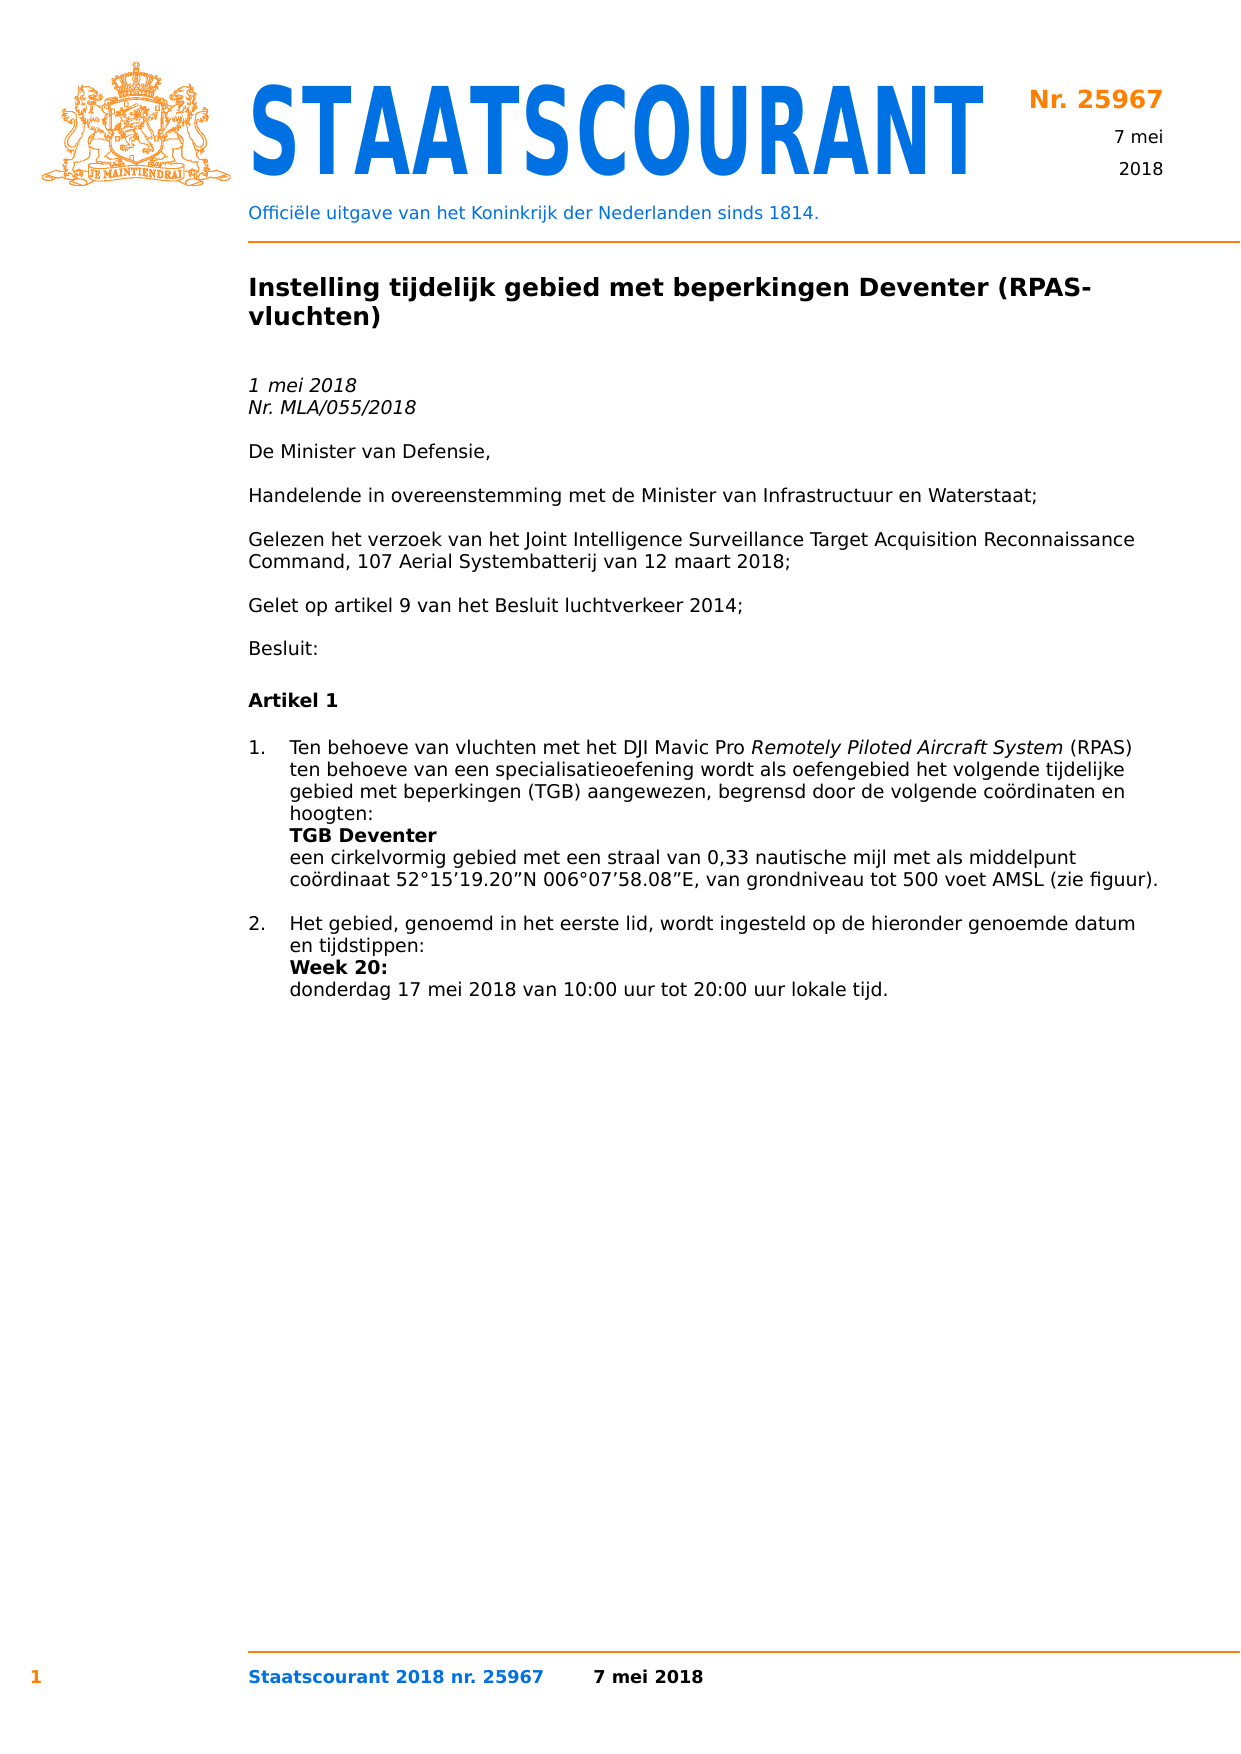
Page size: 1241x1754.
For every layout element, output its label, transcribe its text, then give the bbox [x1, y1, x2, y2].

text Handelende in overeenstemming met de Minister van Infrastructuur en Waterstaat; [248, 485, 1163, 507]
table_cell 7 mei [998, 121, 1240, 153]
subtitle Instelling tijdelijk gebied met beperkingen Deventer (RPAS-vluchten) [248, 273, 1163, 331]
table_header Nr. 25967 [998, 62, 1240, 121]
text Nr. MLA/055/2018 [248, 397, 1163, 419]
text TGB Deventer [289, 825, 1163, 847]
table_cell Officiële uitgave van het Koninkrijk der Nederlanden sinds 1814. [248, 203, 1240, 241]
subtitle Artikel 1 [248, 690, 1163, 712]
table_cell 2018 [998, 153, 1240, 203]
table_header STAATSCOURANT [248, 62, 998, 203]
text De Minister van Defensie, [248, 441, 1163, 463]
text donderdag 17 mei 2018 van 10:00 uur tot 20:00 uur lokale tijd. [289, 979, 1163, 1001]
picture [41, 62, 231, 186]
text 1 mei 2018 [248, 375, 1163, 397]
text 2. Het gebied, genoemd in het eerste lid, wordt ingesteld op de hieronder genoemde datum en tijdstippen: [248, 913, 1163, 957]
text 1. Ten behoeve van vluchten met het DJI Mavic Pro Remotely Piloted Aircraft System (RPAS) ten behoeve van een specialisatieoefening wordt als oefengebied het volgende tijdelijke gebied met beperkingen (TGB) aangewezen, begrensd door de volgende coördinaten en hoogten: [248, 737, 1163, 825]
text Week 20: [289, 957, 1163, 979]
text Besluit: [248, 638, 1163, 660]
text een cirkelvormig gebied met een straal van 0,33 nautische mijl met als middelpunt coördinaat 52°15’19.20”N 006°07’58.08”E, van grondniveau tot 500 voet AMSL (zie figuur). [289, 847, 1163, 891]
text Gelezen het verzoek van het Joint Intelligence Surveillance Target Acquisition Reconnaissance Command, 107 Aerial Systembatterij van 12 maart 2018; [248, 529, 1163, 573]
text Gelet op artikel 9 van het Besluit luchtverkeer 2014; [248, 594, 1163, 616]
table_header [25, 62, 248, 241]
